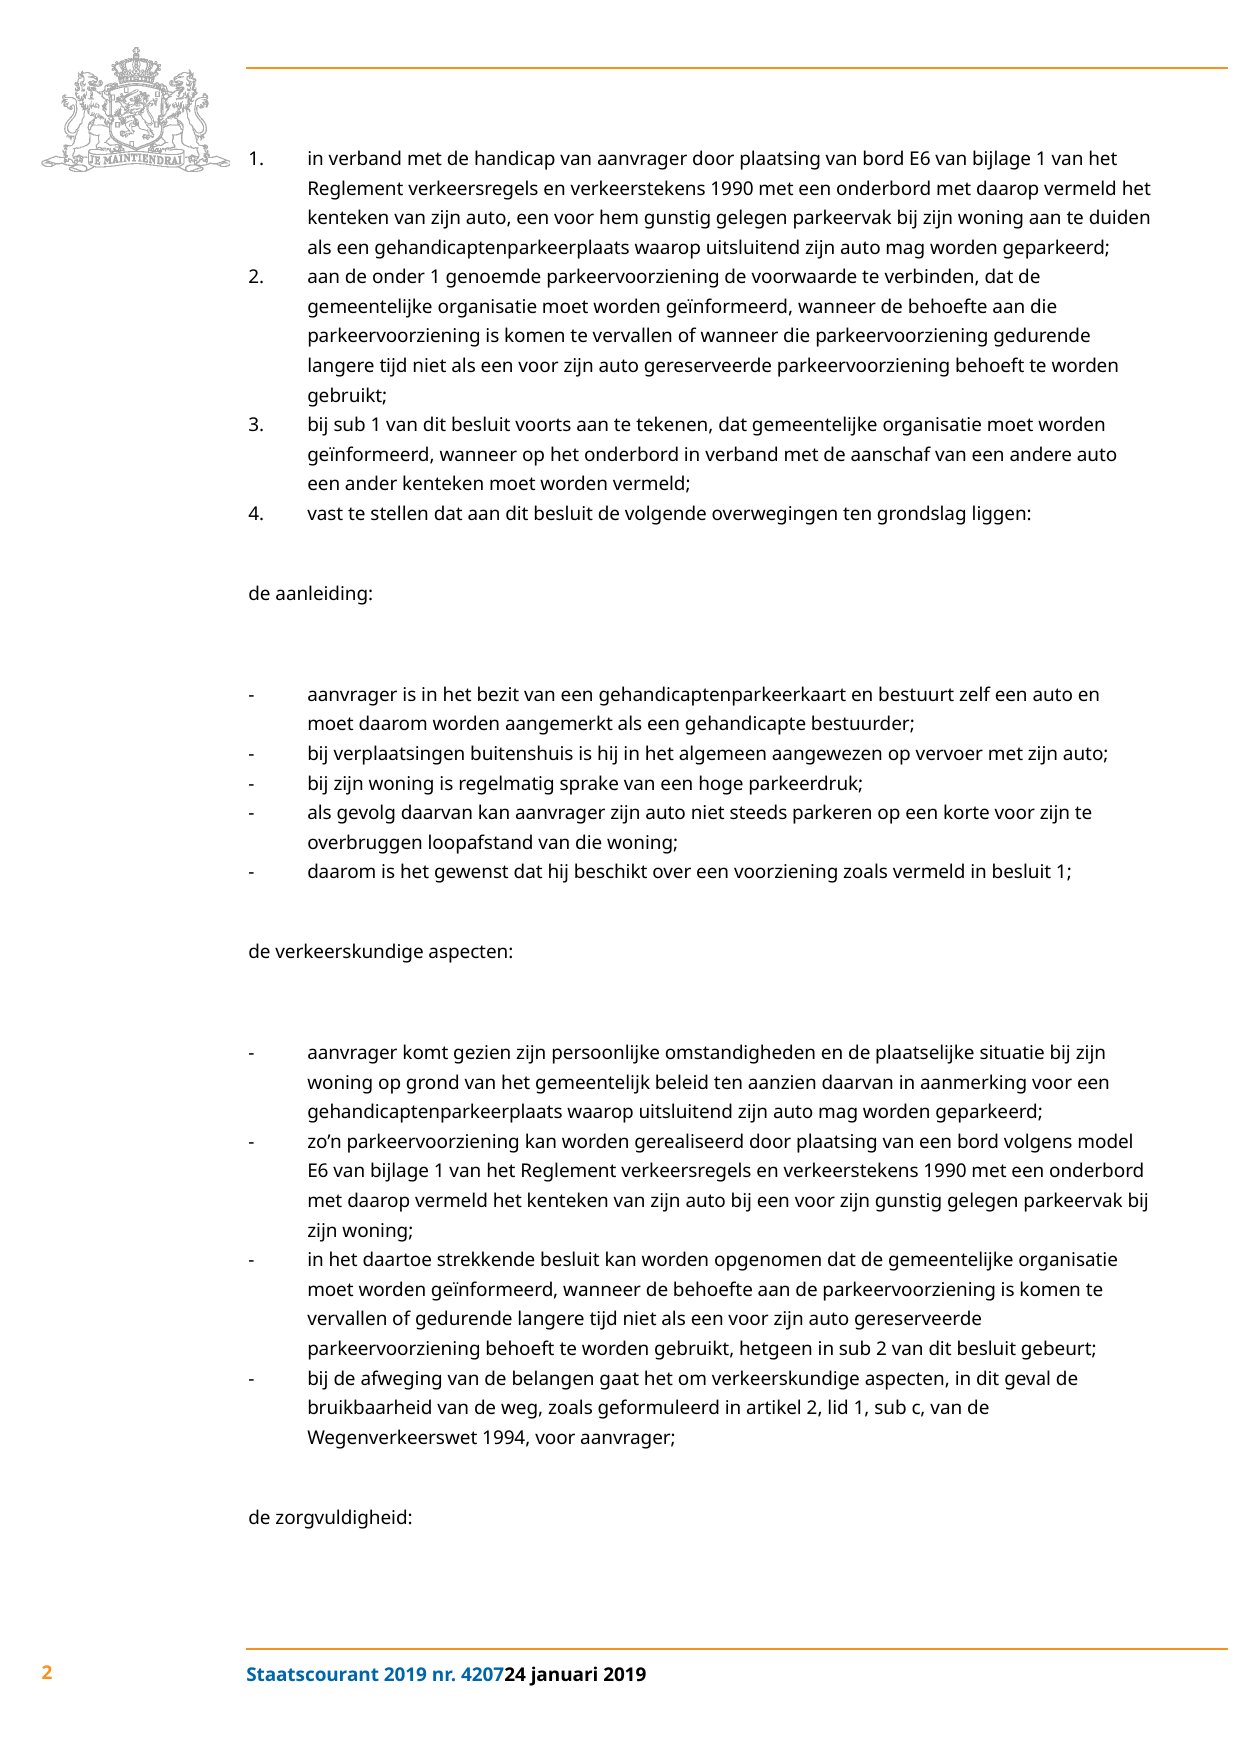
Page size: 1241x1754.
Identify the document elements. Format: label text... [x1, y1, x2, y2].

list vast te stellen dat aan dit besluit de volgende overwegingen ten grondslag liggen: [248, 500, 1152, 526]
list bij sub 1 van dit besluit voorts aan te tekenen, dat gemeentelijke organisatie moet worden geïnformeerd, wanneer op het onderbord in verband met de aanschaf van een andere auto een ander kenteken moet worden vermeld; [248, 411, 1152, 496]
list bij zijn woning is regelmatig sprake van een hoge parkeerdruk; [248, 770, 1152, 796]
list bij de afweging van de belangen gaat het om verkeerskundige aspecten, in dit geval de bruikbaarheid van de weg, zoals geformuleerd in artikel 2, lid 1, sub c, van de Wegenverkeerswet 1994, voor aanvrager; [248, 1365, 1152, 1450]
list aanvrager is in het bezit van een gehandicaptenparkeerkaart en bestuurt zelf een auto en moet daarom worden aangemerkt als een gehandicapte bestuurder; [248, 681, 1152, 736]
list in het daartoe strekkende besluit kan worden opgenomen dat de gemeentelijke organisatie moet worden geïnformeerd, wanneer de behoefte aan de parkeervoorziening is komen te vervallen of gedurende langere tijd niet als een voor zijn auto gereserveerde parkeervoorziening behoeft te worden gebruikt, hetgeen in sub 2 van dit besluit gebeurt; [248, 1246, 1152, 1361]
text de zorgvuldigheid: [248, 1504, 1152, 1530]
list daarom is het gewenst dat hij beschikt over een voorziening zoals vermeld in besluit 1; [248, 858, 1152, 884]
list aan de onder 1 genoemde parkeervoorziening de voorwaarde te verbinden, dat de gemeentelijke organisatie moet worden geïnformeerd, wanneer de behoefte aan die parkeervoorziening is komen te vervallen of wanneer die parkeervoorziening gedurende langere tijd niet als een voor zijn auto gereserveerde parkeervoorziening behoeft te worden gebruikt; [248, 263, 1152, 408]
list zo’n parkeervoorziening kan worden gerealiseerd door plaatsing van een bord volgens model E6 van bijlage 1 van het Reglement verkeersregels en verkeerstekens 1990 met een onderbord met daarop vermeld het kenteken van zijn auto bij een voor zijn gunstig gelegen parkeervak bij zijn woning; [248, 1128, 1152, 1243]
list aanvrager komt gezien zijn persoonlijke omstandigheden en de plaatselijke situatie bij zijn woning op grond van het gemeentelijk beleid ten aanzien daarvan in aanmerking voor een gehandicaptenparkeerplaats waarop uitsluitend zijn auto mag worden geparkeerd; [248, 1039, 1152, 1124]
text de verkeerskundige aspecten: [248, 938, 1152, 964]
list in verband met de handicap van aanvrager door plaatsing van bord E6 van bijlage 1 van het Reglement verkeersregels en verkeerstekens 1990 met een onderbord met daarop vermeld het kenteken van zijn auto, een voor hem gunstig gelegen parkeervak bij zijn woning aan te duiden als een gehandicaptenparkeerplaats waarop uitsluitend zijn auto mag worden geparkeerd; [248, 145, 1152, 260]
list als gevolg daarvan kan aanvrager zijn auto niet steeds parkeren op een korte voor zijn te overbruggen loopafstand van die woning; [248, 799, 1152, 855]
text de aanleiding: [248, 580, 1152, 606]
list bij verplaatsingen buitenshuis is hij in het algemeen aangewezen op vervoer met zijn auto; [248, 740, 1152, 766]
picture [41, 47, 231, 172]
